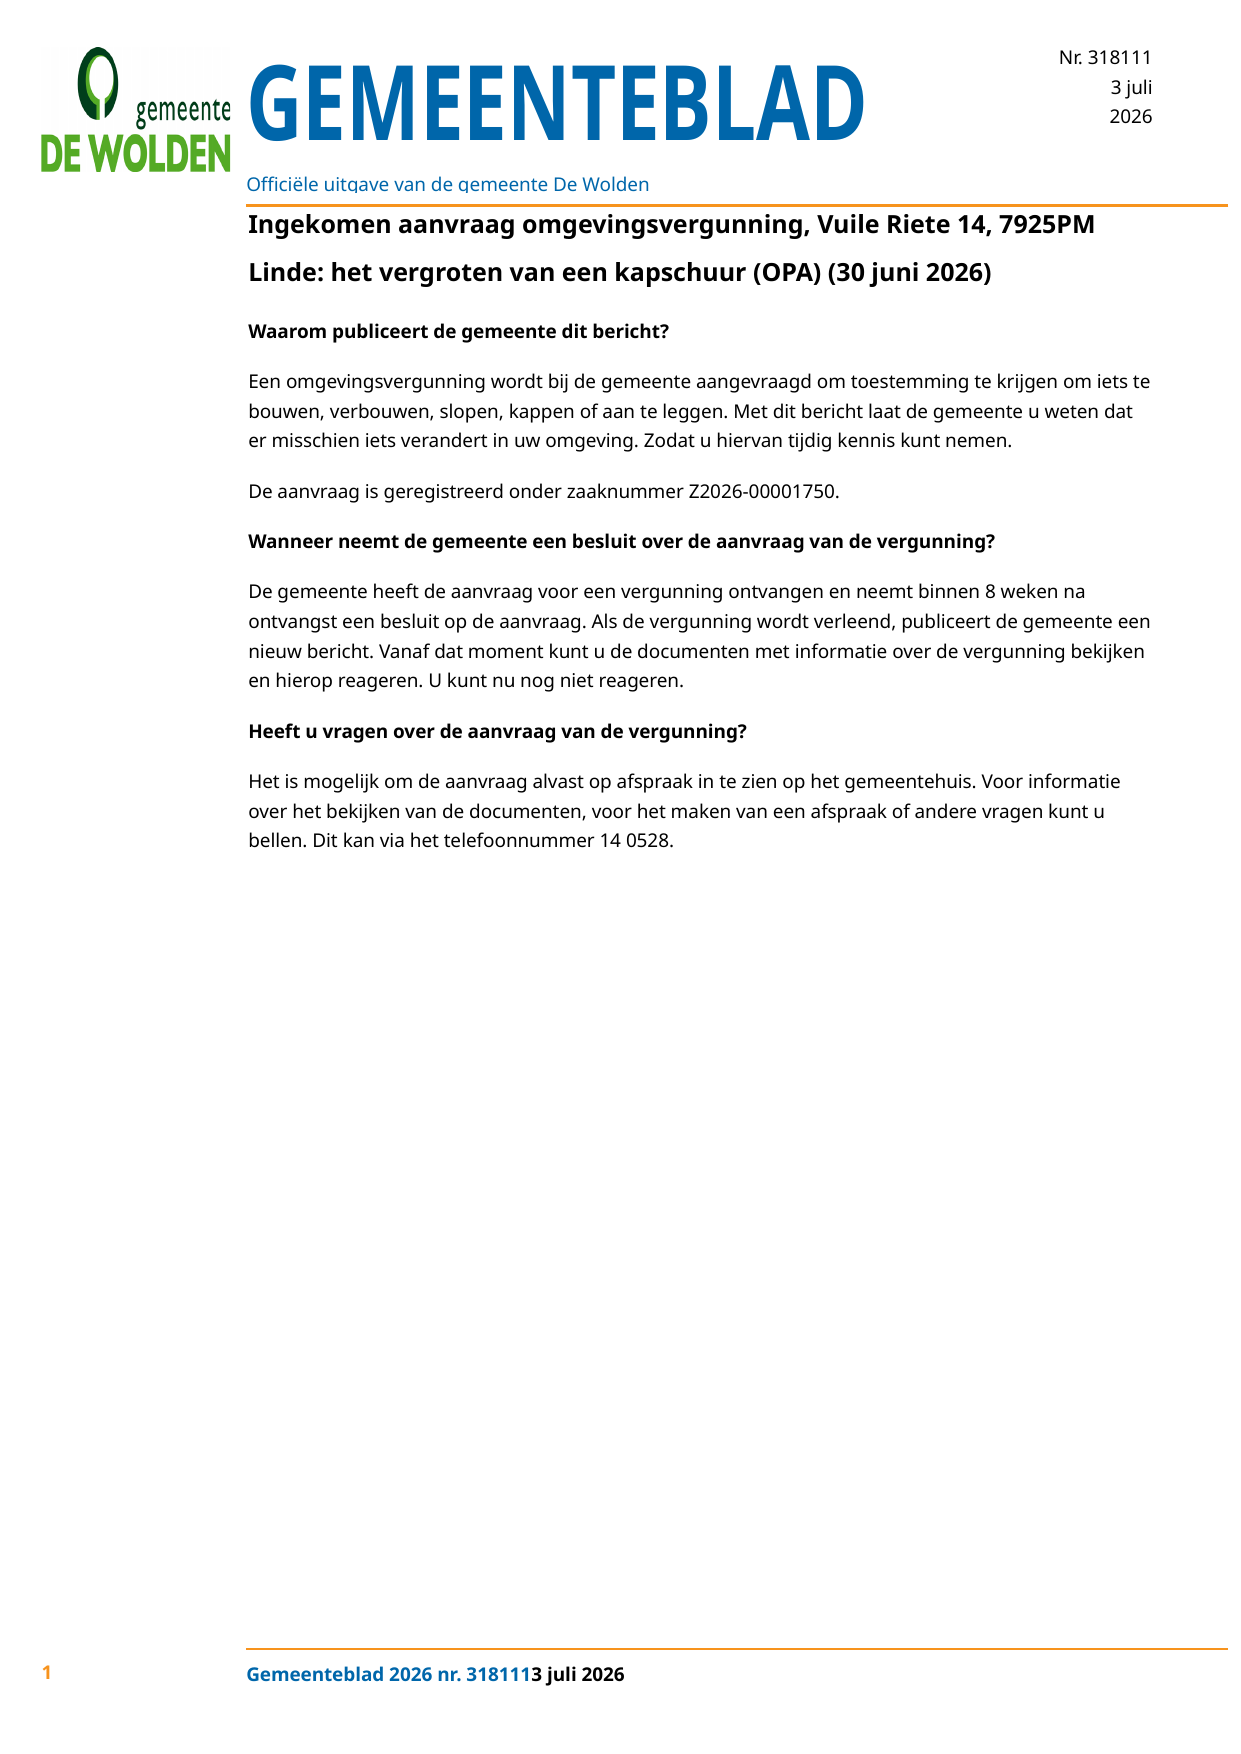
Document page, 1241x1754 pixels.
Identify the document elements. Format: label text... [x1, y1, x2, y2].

text De gemeente heeft de aanvraag voor een vergunning ontvangen en neemt binnen 8 weken na ontvangst een besluit op de aanvraag. Als de vergunning wordt verleend, publiceert de gemeente een nieuw bericht. Vanaf dat moment kunt u de documenten met informatie over de vergunning bekijken en hierop reageren. U kunt nu nog niet reageren. [248, 579, 1152, 693]
text Het is mogelijk om de aanvraag alvast op afspraak in te zien op het gemeentehuis. Voor informatie over het bekijken van de documenten, voor het maken van een afspraak of andere vragen kunt u bellen. Dit kan via het telefoonnummer 14 0528. [248, 768, 1152, 853]
text Wanneer neemt de gemeente een besluit over de aanvraag van de vergunning? [248, 528, 1152, 554]
text Ingekomen aanvraag omgevingsvergunning, Vuile Riete 14, 7925PM Linde: het vergroten van een kapschuur (OPA) (30 juni 2026) [248, 207, 1152, 288]
text Waarom publiceert de gemeente dit bericht? [248, 318, 1152, 344]
text Een omgevingsvergunning wordt bij de gemeente aangevraagd om toestemming te krijgen om iets te bouwen, verbouwen, slopen, kappen of aan te leggen. Met dit bericht laat de gemeente u weten dat er misschien iets verandert in uw omgeving. Zodat u hiervan tijdig kennis kunt nemen. [248, 368, 1152, 453]
text Heeft u vragen over de aanvraag van de vergunning? [248, 718, 1152, 744]
text De aanvraag is geregistreerd onder zaaknummer Z2026-00001750. [248, 478, 1152, 504]
picture [41, 47, 231, 172]
